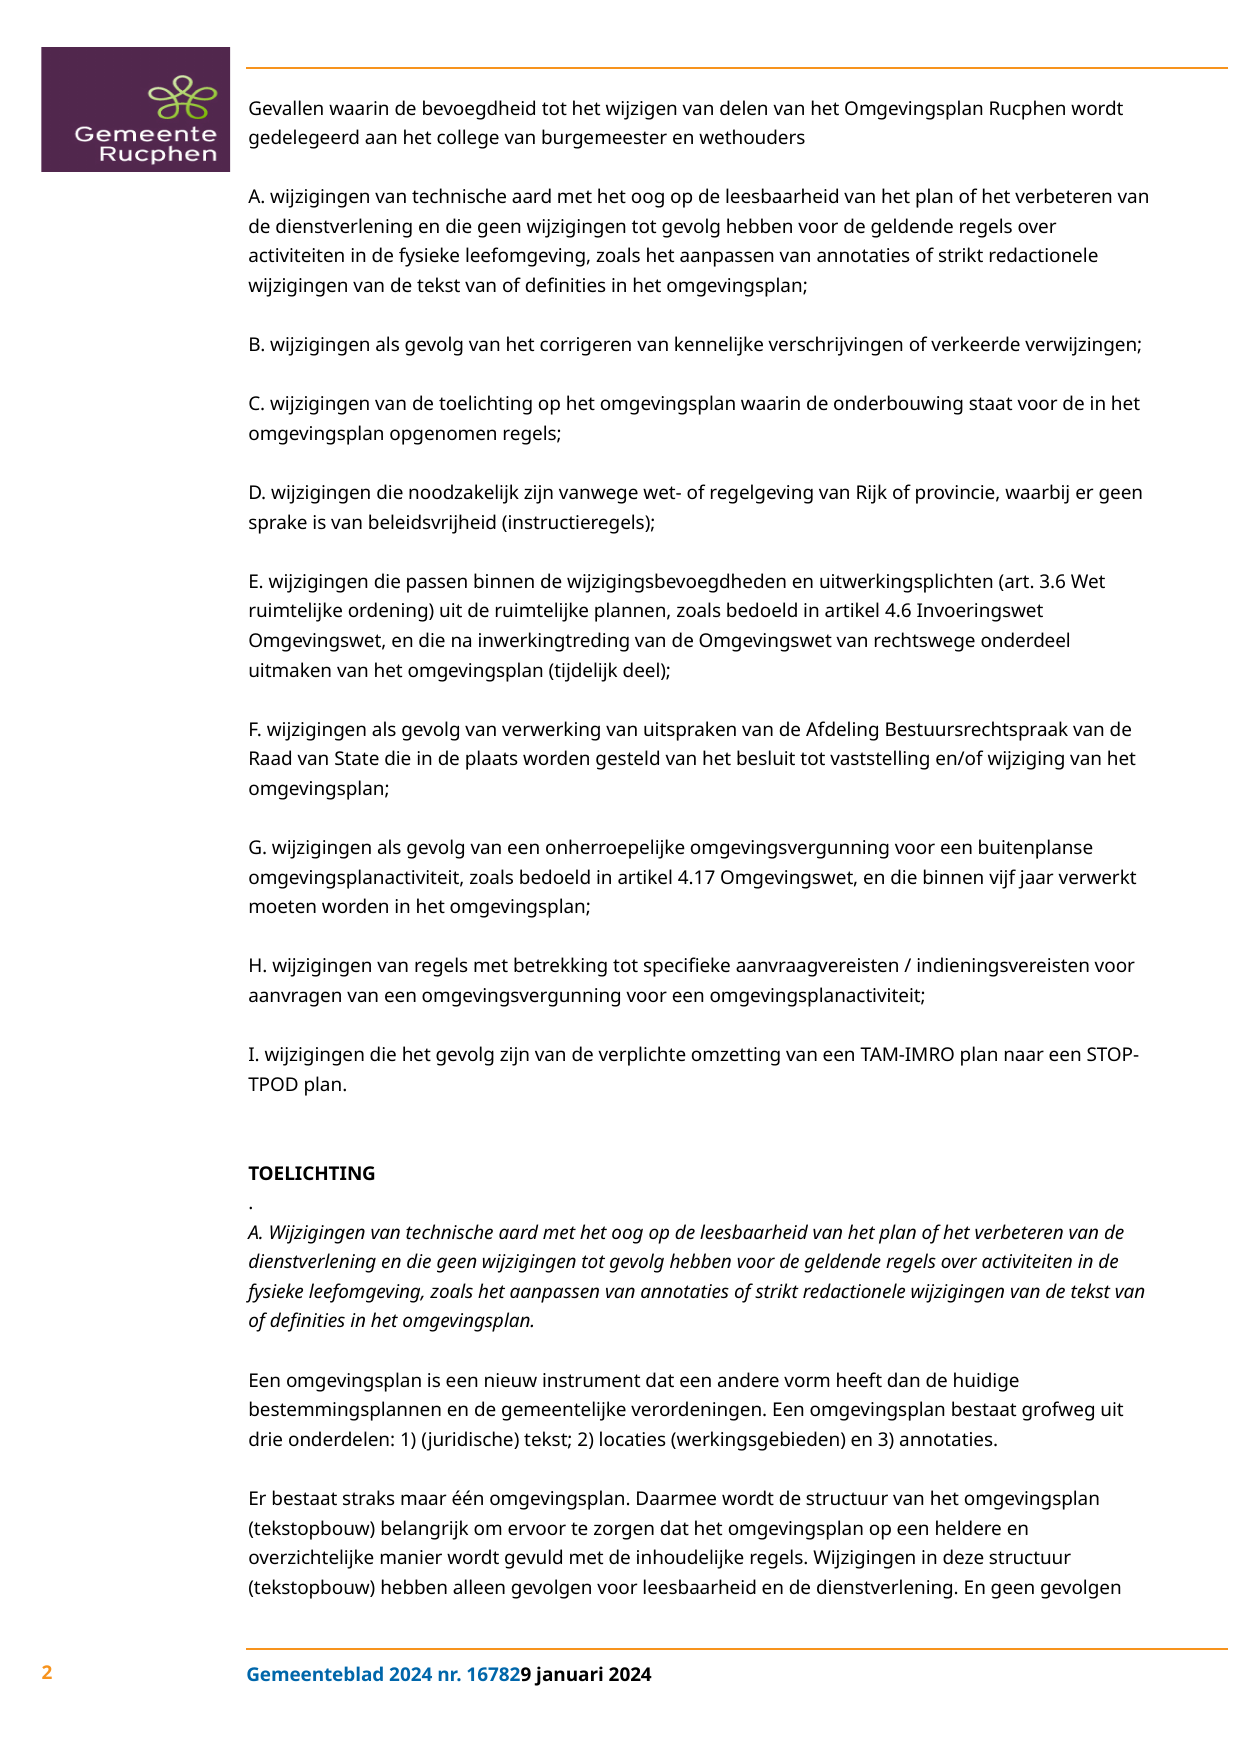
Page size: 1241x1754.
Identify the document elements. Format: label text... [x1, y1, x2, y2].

text . [248, 1189, 1152, 1215]
text B. wijzigingen als gevolg van het corrigeren van kennelijke verschrijvingen of verkeerde verwijzingen; [248, 331, 1152, 357]
text A. Wijzigingen van technische aard met het oog op de leesbaarheid van het plan of het verbeteren van de dienstverlening en die geen wijzigingen tot gevolg hebben voor de geldende regels over activiteiten in de fysieke leefomgeving, zoals het aanpassen van annotaties of strikt redactionele wijzigingen van de tekst van of definities in het omgevingsplan. [248, 1219, 1152, 1333]
text F. wijzigingen als gevolg van verwerking van uitspraken van de Afdeling Bestuursrechtspraak van de Raad van State die in de plaats worden gesteld van het besluit tot vaststelling en/of wijziging van het omgevingsplan; [248, 716, 1152, 801]
text Gevallen waarin de bevoegdheid tot het wijzigen van delen van het Omgevingsplan Rucphen wordt gedelegeerd aan het college van burgemeester en wethouders [248, 95, 1152, 150]
text TOELICHTING [248, 1160, 1152, 1186]
text D. wijzigingen die noodzakelijk zijn vanwege wet- of regelgeving van Rijk of provincie, waarbij er geen sprake is van beleidsvrijheid (instructieregels); [248, 479, 1152, 535]
text A. wijzigingen van technische aard met het oog op de leesbaarheid van het plan of het verbeteren van de dienstverlening en die geen wijzigingen tot gevolg hebben voor de geldende regels over activiteiten in de fysieke leefomgeving, zoals het aanpassen van annotaties of strikt redactionele wijzigingen van de tekst van of definities in het omgevingsplan; [248, 183, 1152, 298]
text H. wijzigingen van regels met betrekking tot specifieke aanvraagvereisten / indieningsvereisten voor aanvragen van een omgevingsvergunning voor een omgevingsplanactiviteit; [248, 953, 1152, 1008]
text C. wijzigingen van de toelichting op het omgevingsplan waarin de onderbouwing staat voor de in het omgevingsplan opgenomen regels; [248, 391, 1152, 446]
text E. wijzigingen die passen binnen de wijzigingsbevoegdheden en uitwerkingsplichten (art. 3.6 Wet ruimtelijke ordening) uit de ruimtelijke plannen, zoals bedoeld in artikel 4.6 Invoeringswet Omgevingswet, en die na inwerkingtreding van de Omgevingswet van rechtswege onderdeel uitmaken van het omgevingsplan (tijdelijk deel); [248, 568, 1152, 683]
text Een omgevingsplan is een nieuw instrument dat een andere vorm heeft dan de huidige bestemmingsplannen en de gemeentelijke verordeningen. Een omgevingsplan bestaat grofweg uit drie onderdelen: 1) (juridische) tekst; 2) locaties (werkingsgebieden) en 3) annotaties. [248, 1367, 1152, 1452]
text Er bestaat straks maar één omgevingsplan. Daarmee wordt de structuur van het omgevingsplan (tekstopbouw) belangrijk om ervoor te zorgen dat het omgevingsplan op een heldere en overzichtelijke manier wordt gevuld met de inhoudelijke regels. Wijzigingen in deze structuur (tekstopbouw) hebben alleen gevolgen voor leesbaarheid en de dienstverlening. En geen gevolgen [248, 1485, 1152, 1600]
text G. wijzigingen als gevolg van een onherroepelijke omgevingsvergunning voor een buitenplanse omgevingsplanactiviteit, zoals bedoeld in artikel 4.17 Omgevingswet, en die binnen vijf jaar verwerkt moeten worden in het omgevingsplan; [248, 834, 1152, 919]
picture [41, 47, 231, 172]
text I. wijzigingen die het gevolg zijn van de verplichte omzetting van een TAM-IMRO plan naar een STOP-TPOD plan. [248, 1041, 1152, 1097]
